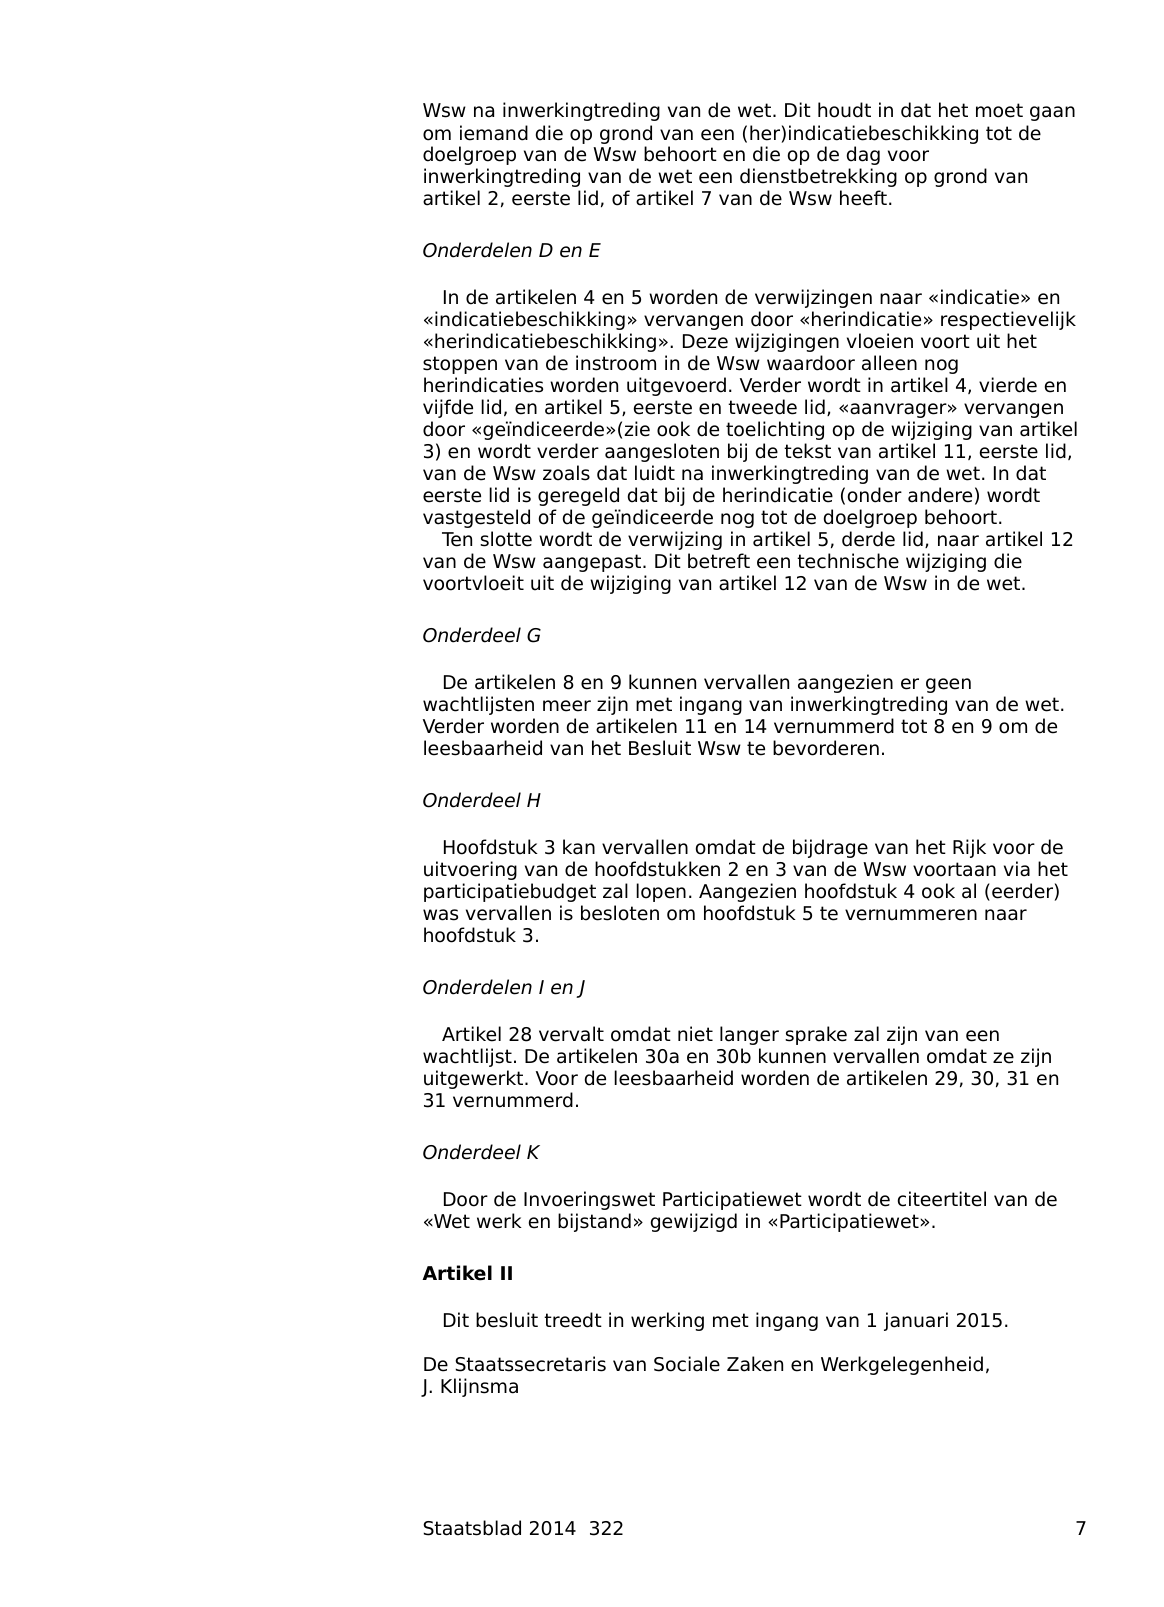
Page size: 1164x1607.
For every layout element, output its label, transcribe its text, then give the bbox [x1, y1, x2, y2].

text In de artikelen 4 en 5 worden de verwijzingen naar «indicatie» en «indicatiebeschikking» vervangen door «herindicatie» respectievelijk «herindicatiebeschikking». Deze wijzigingen vloeien voort uit het stoppen van de instroom in de Wsw waardoor alleen nog herindicaties worden uitgevoerd. Verder wordt in artikel 4, vierde en vijfde lid, en artikel 5, eerste en tweede lid, «aanvrager» vervangen door «geïndiceerde»(zie ook de toelichting op de wijziging van artikel 3) en wordt verder aangesloten bij de tekst van artikel 11, eerste lid, van de Wsw zoals dat luidt na inwerkingtreding van de wet. In dat eerste lid is geregeld dat bij de herindicatie (onder andere) wordt vastgesteld of de geïndiceerde nog tot de doelgroep behoort. [422, 287, 1087, 529]
text Dit besluit treedt in werking met ingang van 1 januari 2015. [422, 1309, 1087, 1332]
text De artikelen 8 en 9 kunnen vervallen aangezien er geen wachtlijsten meer zijn met ingang van inwerkingtreding van de wet. Verder worden de artikelen 11 en 14 vernummerd tot 8 en 9 om de leesbaarheid van het Besluit Wsw te bevorderen. [422, 672, 1087, 760]
text Artikel 28 vervalt omdat niet langer sprake zal zijn van een wachtlijst. De artikelen 30a en 30b kunnen vervallen omdat ze zijn uitgewerkt. Voor de leesbaarheid worden de artikelen 29, 30, 31 en 31 vernummerd. [422, 1024, 1087, 1112]
subtitle Onderdelen I en J [422, 977, 1087, 999]
text De Staatssecretaris van Sociale Zaken en Werkgelegenheid, J. Klijnsma [422, 1354, 1087, 1398]
text Door de Invoeringswet Participatiewet wordt de citeertitel van de «Wet werk en bijstand» gewijzigd in «Participatiewet». [422, 1189, 1087, 1233]
text Wsw na inwerkingtreding van de wet. Dit houdt in dat het moet gaan om iemand die op grond van een (her)indicatiebeschikking tot de doelgroep van de Wsw behoort en die op de dag voor inwerkingtreding van de wet een dienstbetrekking op grond van artikel 2, eerste lid, of artikel 7 van de Wsw heeft. [422, 100, 1087, 210]
subtitle Onderdeel K [422, 1142, 1087, 1164]
subtitle Onderdeel G [422, 625, 1087, 647]
subtitle Onderdelen D en E [422, 240, 1087, 262]
subtitle Artikel II [422, 1263, 1087, 1284]
text Hoofdstuk 3 kan vervallen omdat de bijdrage van het Rijk voor de uitvoering van de hoofdstukken 2 en 3 van de Wsw voortaan via het participatiebudget zal lopen. Aangezien hoofdstuk 4 ook al (eerder) was vervallen is besloten om hoofdstuk 5 te vernummeren naar hoofdstuk 3. [422, 837, 1087, 947]
subtitle Onderdeel H [422, 790, 1087, 812]
text Ten slotte wordt de verwijzing in artikel 5, derde lid, naar artikel 12 van de Wsw aangepast. Dit betreft een technische wijziging die voortvloeit uit de wijziging van artikel 12 van de Wsw in de wet. [422, 529, 1087, 595]
